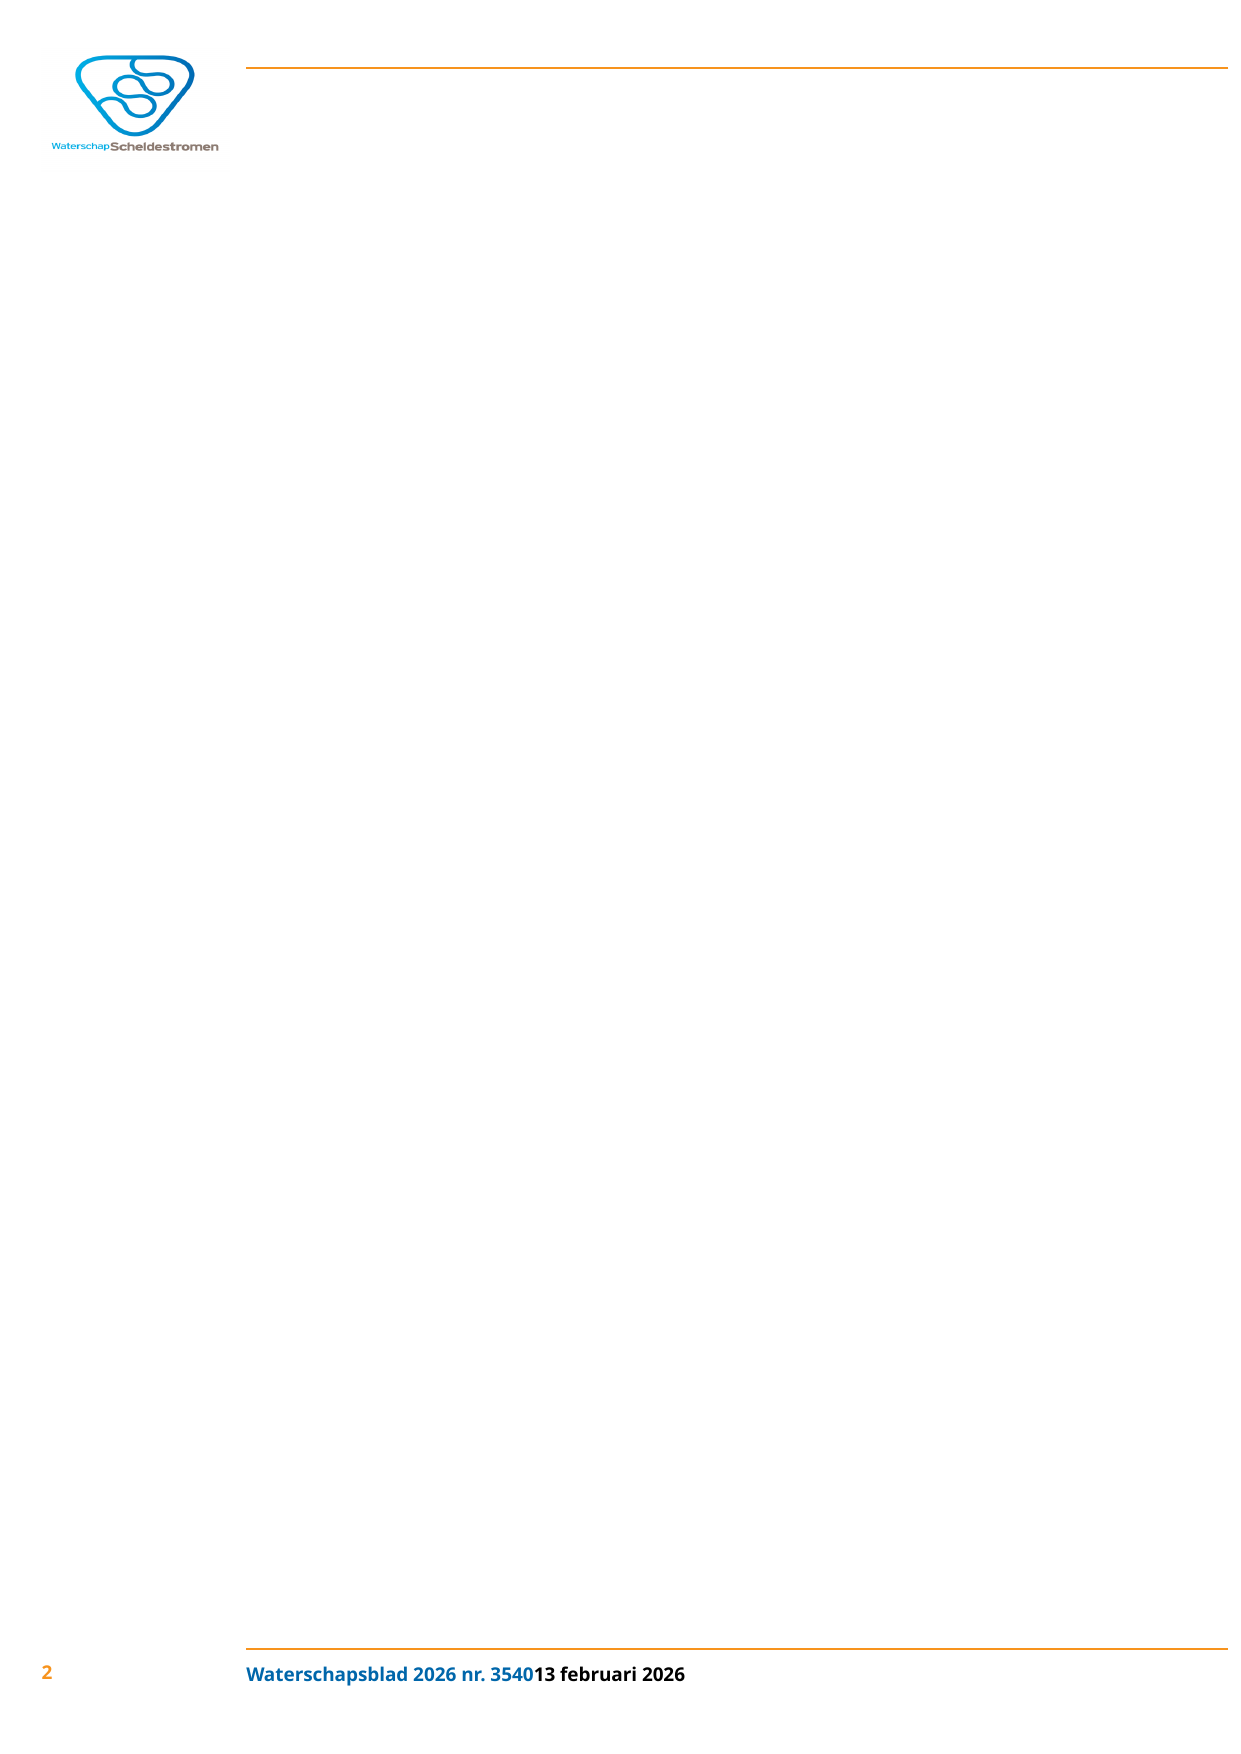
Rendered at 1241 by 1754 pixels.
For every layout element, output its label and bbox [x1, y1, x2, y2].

picture [41, 47, 231, 172]
